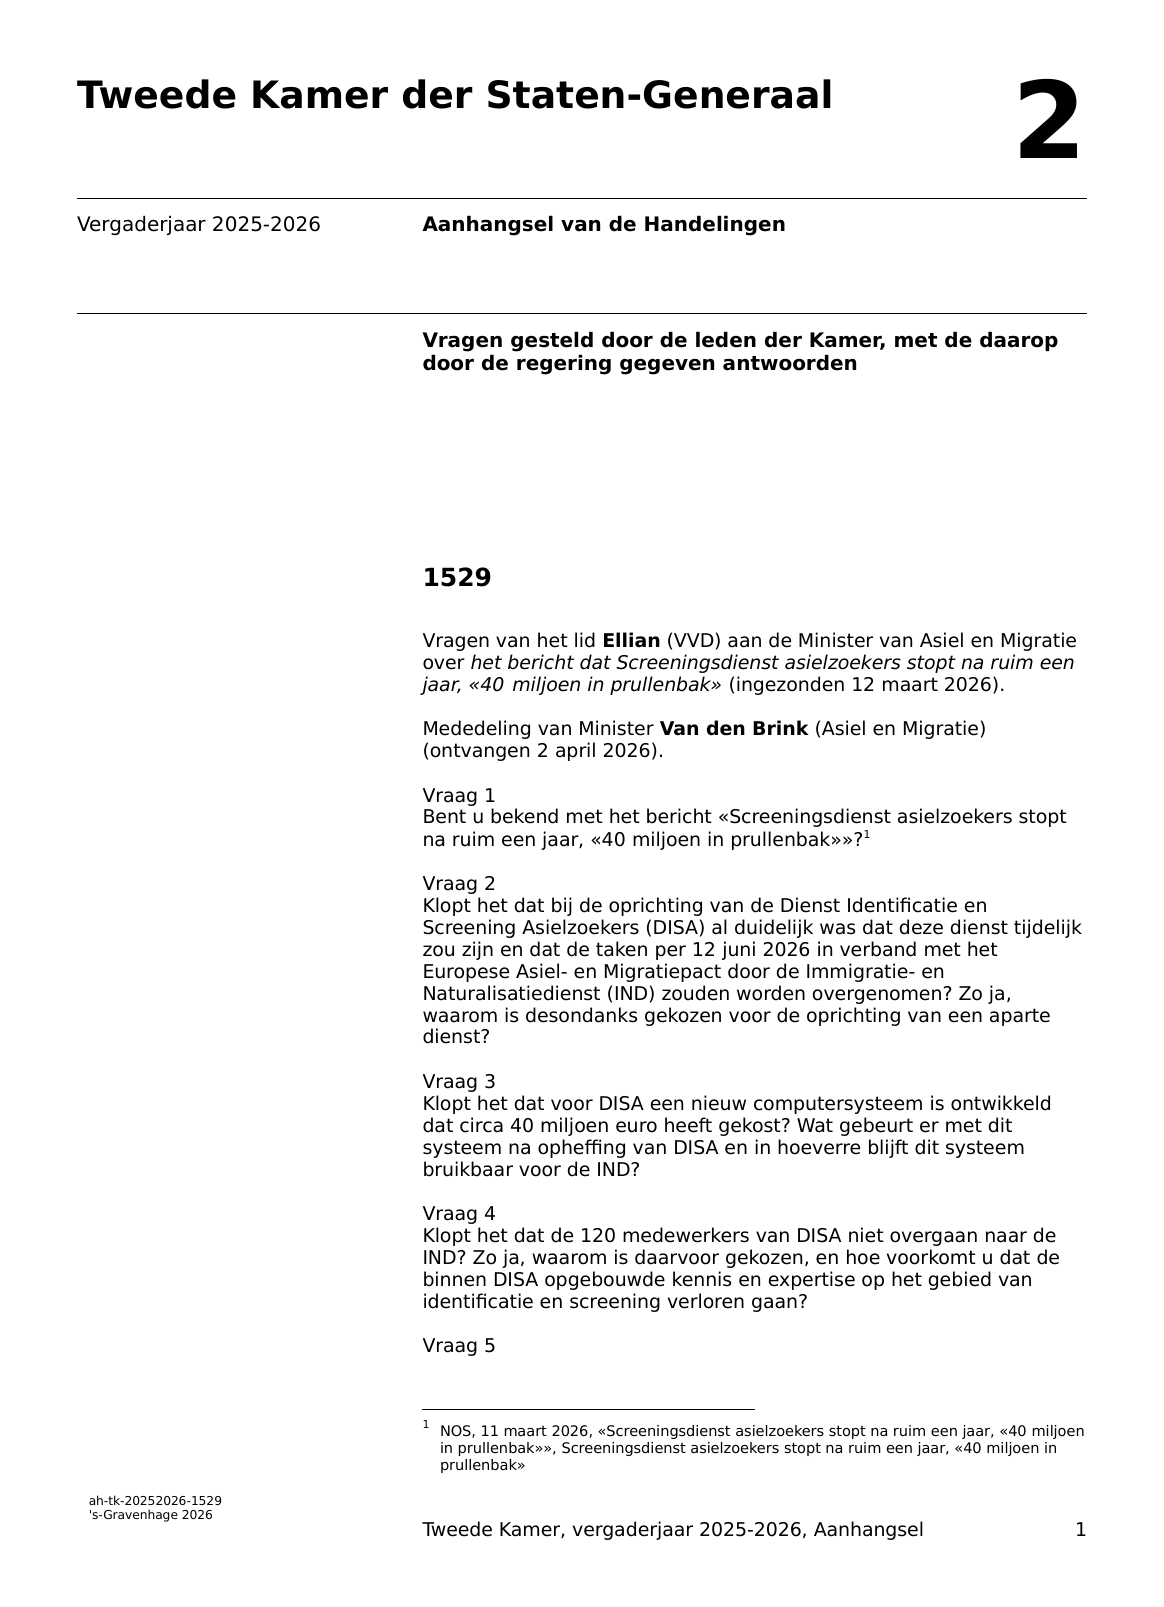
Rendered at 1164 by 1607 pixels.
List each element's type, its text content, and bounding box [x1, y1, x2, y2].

text Vraag 2 [422, 873, 1087, 894]
text Klopt het dat de 120 medewerkers van DISA niet overgaan naar de IND? Zo ja, waarom is daarvoor gekozen, en hoe voorkomt u dat de binnen DISA opgebouwde kennis en expertise op het gebied van identificatie en screening verloren gaan? [422, 1225, 1087, 1313]
text Klopt het dat voor DISA een nieuw computersysteem is ontwikkeld dat circa 40 miljoen euro heeft gekost? Wat gebeurt er met dit systeem na opheffing van DISA en in hoeverre blijft dit systeem bruikbaar voor de IND? [422, 1093, 1087, 1181]
table_header 2 [886, 59, 1087, 198]
text Klopt het dat bij de oprichting van de Dienst Identificatie en Screening Asielzoekers (DISA) al duidelijk was dat deze dienst tijdelijk zou zijn en dat de taken per 12 juni 2026 in verband met het Europese Asiel- en Migratiepact door de Immigratie- en Naturalisatiedienst (IND) zouden worden overgenomen? Zo ja, waarom is desondanks gekozen voor de oprichting van een aparte dienst? [422, 894, 1087, 1048]
table_cell Vergaderjaar 2025-2026 [77, 199, 422, 313]
text ah-tk-20252026-1529 [88, 1494, 323, 1508]
text Vragen van het lid Ellian (VVD) aan de Minister van Asiel en Migratie over het bericht dat Screeningsdienst asielzoekers stopt na ruim een jaar, «40 miljoen in prullenbak» (ingezonden 12 maart 2026). [422, 630, 1087, 696]
text Vraag 4 [422, 1203, 1087, 1225]
text Mededeling van Minister Van den Brink (Asiel en Migratie) (ontvangen 2 april 2026). [422, 718, 1087, 762]
text NOS, 11 maart 2026, «Screeningsdienst asielzoekers stopt na ruim een jaar, «40 miljoen in prullenbak»», Screeningsdienst asielzoekers stopt na ruim een jaar, «40 miljoen in prullenbak» [422, 1418, 1087, 1474]
text 's-Gravenhage 2026 [88, 1508, 323, 1522]
text 1529 [422, 563, 1087, 592]
text Vraag 5 [422, 1335, 1087, 1357]
table_cell Vragen gesteld door de leden der Kamer, met de daarop door de regering gegeven antwoorden [422, 314, 1087, 375]
text Vraag 3 [422, 1071, 1087, 1093]
table_cell Aanhangsel van de Handelingen [422, 199, 1087, 313]
table_header Tweede Kamer der Staten-Generaal [77, 59, 886, 198]
text Bent u bekend met het bericht «Screeningsdienst asielzoekers stopt na ruim een jaar, «40 miljoen in prullenbak»»? [422, 806, 1087, 850]
text Vraag 1 [422, 784, 1087, 806]
table_cell [77, 314, 422, 375]
